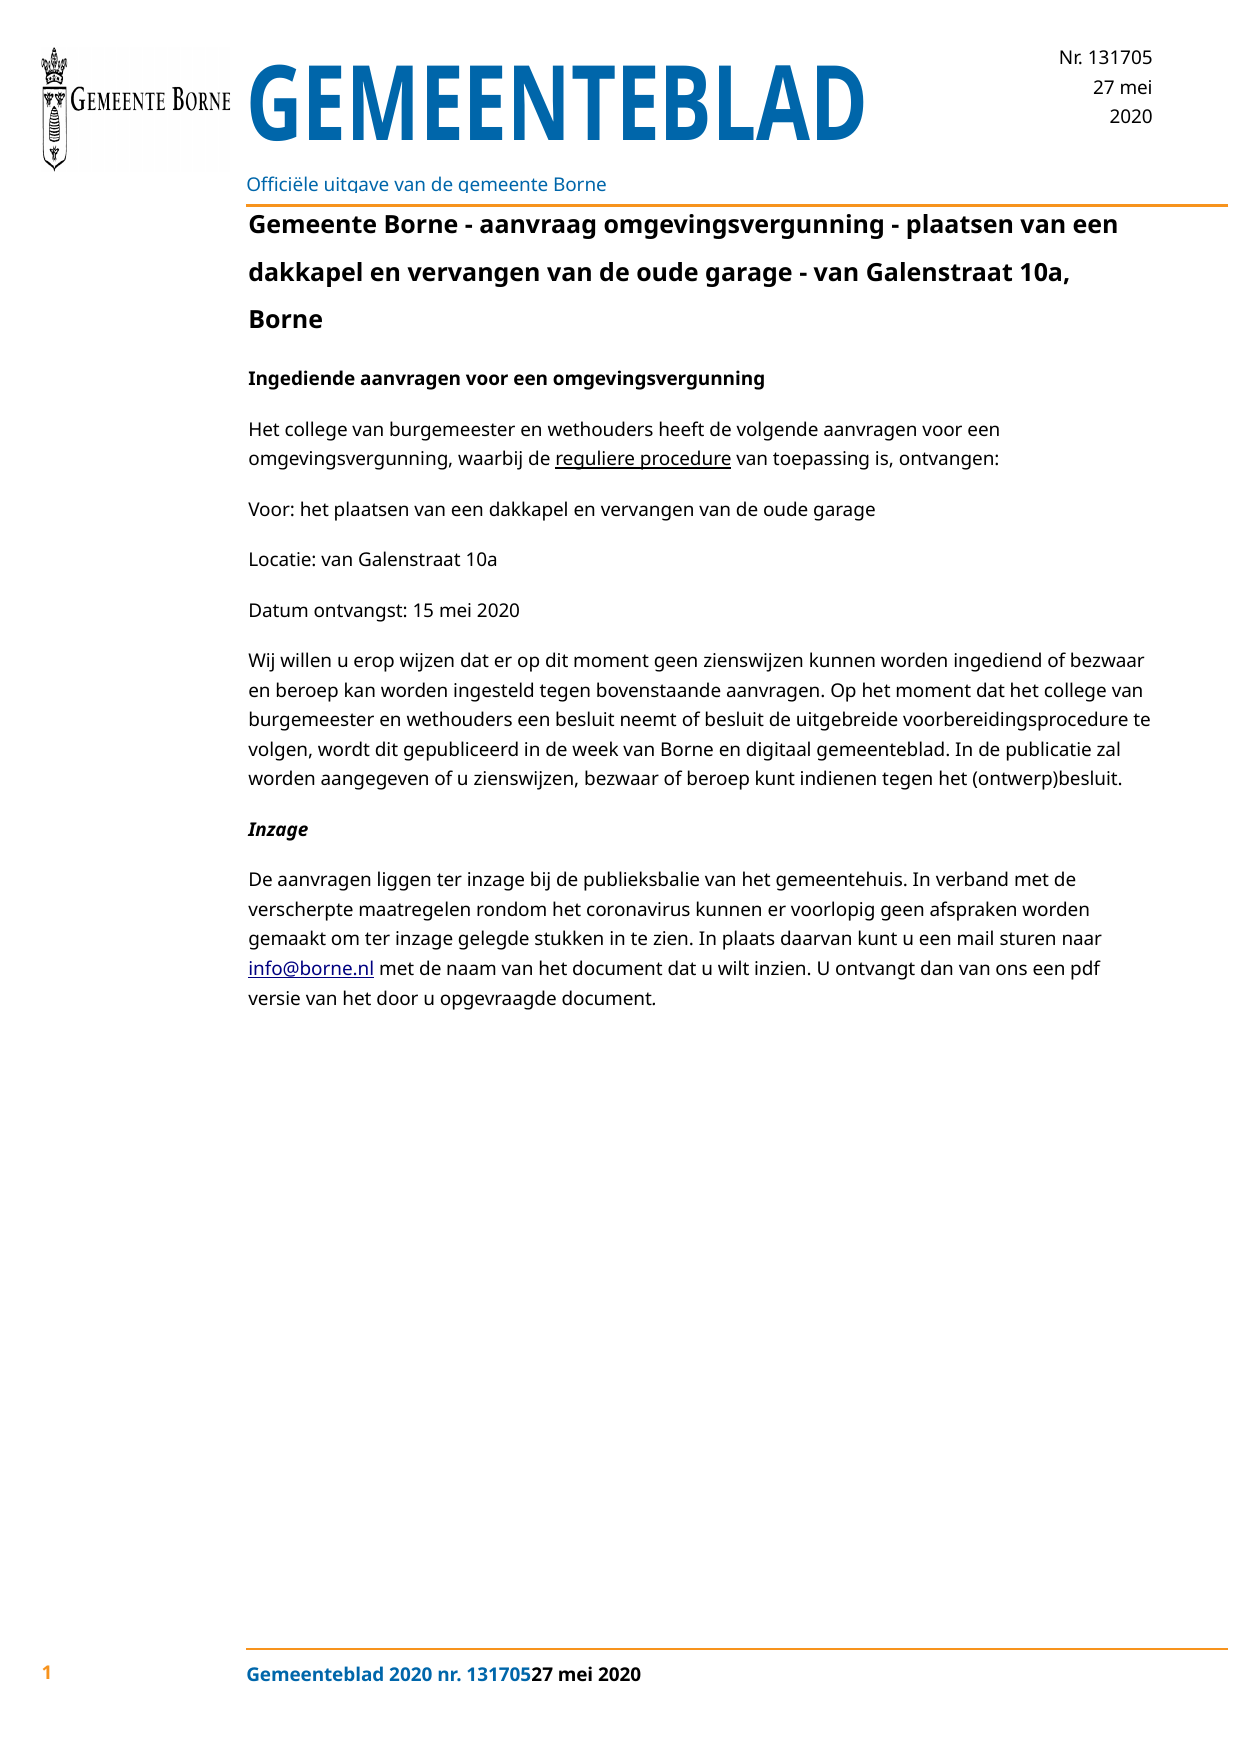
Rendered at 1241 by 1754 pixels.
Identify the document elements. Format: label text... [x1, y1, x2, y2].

text Gemeente Borne - aanvraag omgevingsvergunning - plaatsen van een dakkapel en vervangen van de oude garage - van Galenstraat 10a, Borne [248, 207, 1152, 336]
text Wij willen u erop wijzen dat er op dit moment geen zienswijzen kunnen worden ingediend of bezwaar en beroep kan worden ingesteld tegen bovenstaande aanvragen. Op het moment dat het college van burgemeester en wethouders een besluit neemt of besluit de uitgebreide voorbereidingsprocedure te volgen, wordt dit gepubliceerd in de week van Borne en digitaal gemeenteblad. In de publicatie zal worden aangegeven of u zienswijzen, bezwaar of beroep kunt indienen tegen het (ontwerp)besluit. [248, 647, 1152, 791]
text Ingediende aanvragen voor een omgevingsvergunning [248, 366, 1152, 391]
text Inzage [248, 816, 1152, 842]
picture [41, 47, 231, 172]
text De aanvragen liggen ter inzage bij de publieksbalie van het gemeentehuis. In verband met de verscherpte maatregelen rondom het coronavirus kunnen er voorlopig geen afspraken worden gemaakt om ter inzage gelegde stukken in te zien. In plaats daarvan kunt u een mail sturen naar info@borne.nl met de naam van het document dat u wilt inzien. U ontvangt dan van ons een pdf versie van het door u opgevraagde document. [248, 866, 1152, 1010]
text Het college van burgemeester en wethouders heeft de volgende aanvragen voor een omgevingsvergunning, waarbij de reguliere procedure van toepassing is, ontvangen: [248, 416, 1152, 471]
text Voor: het plaatsen van een dakkapel en vervangen van de oude garage [248, 496, 1152, 522]
text Datum ontvangst: 15 mei 2020 [248, 597, 1152, 622]
text Locatie: van Galenstraat 10a [248, 546, 1152, 572]
